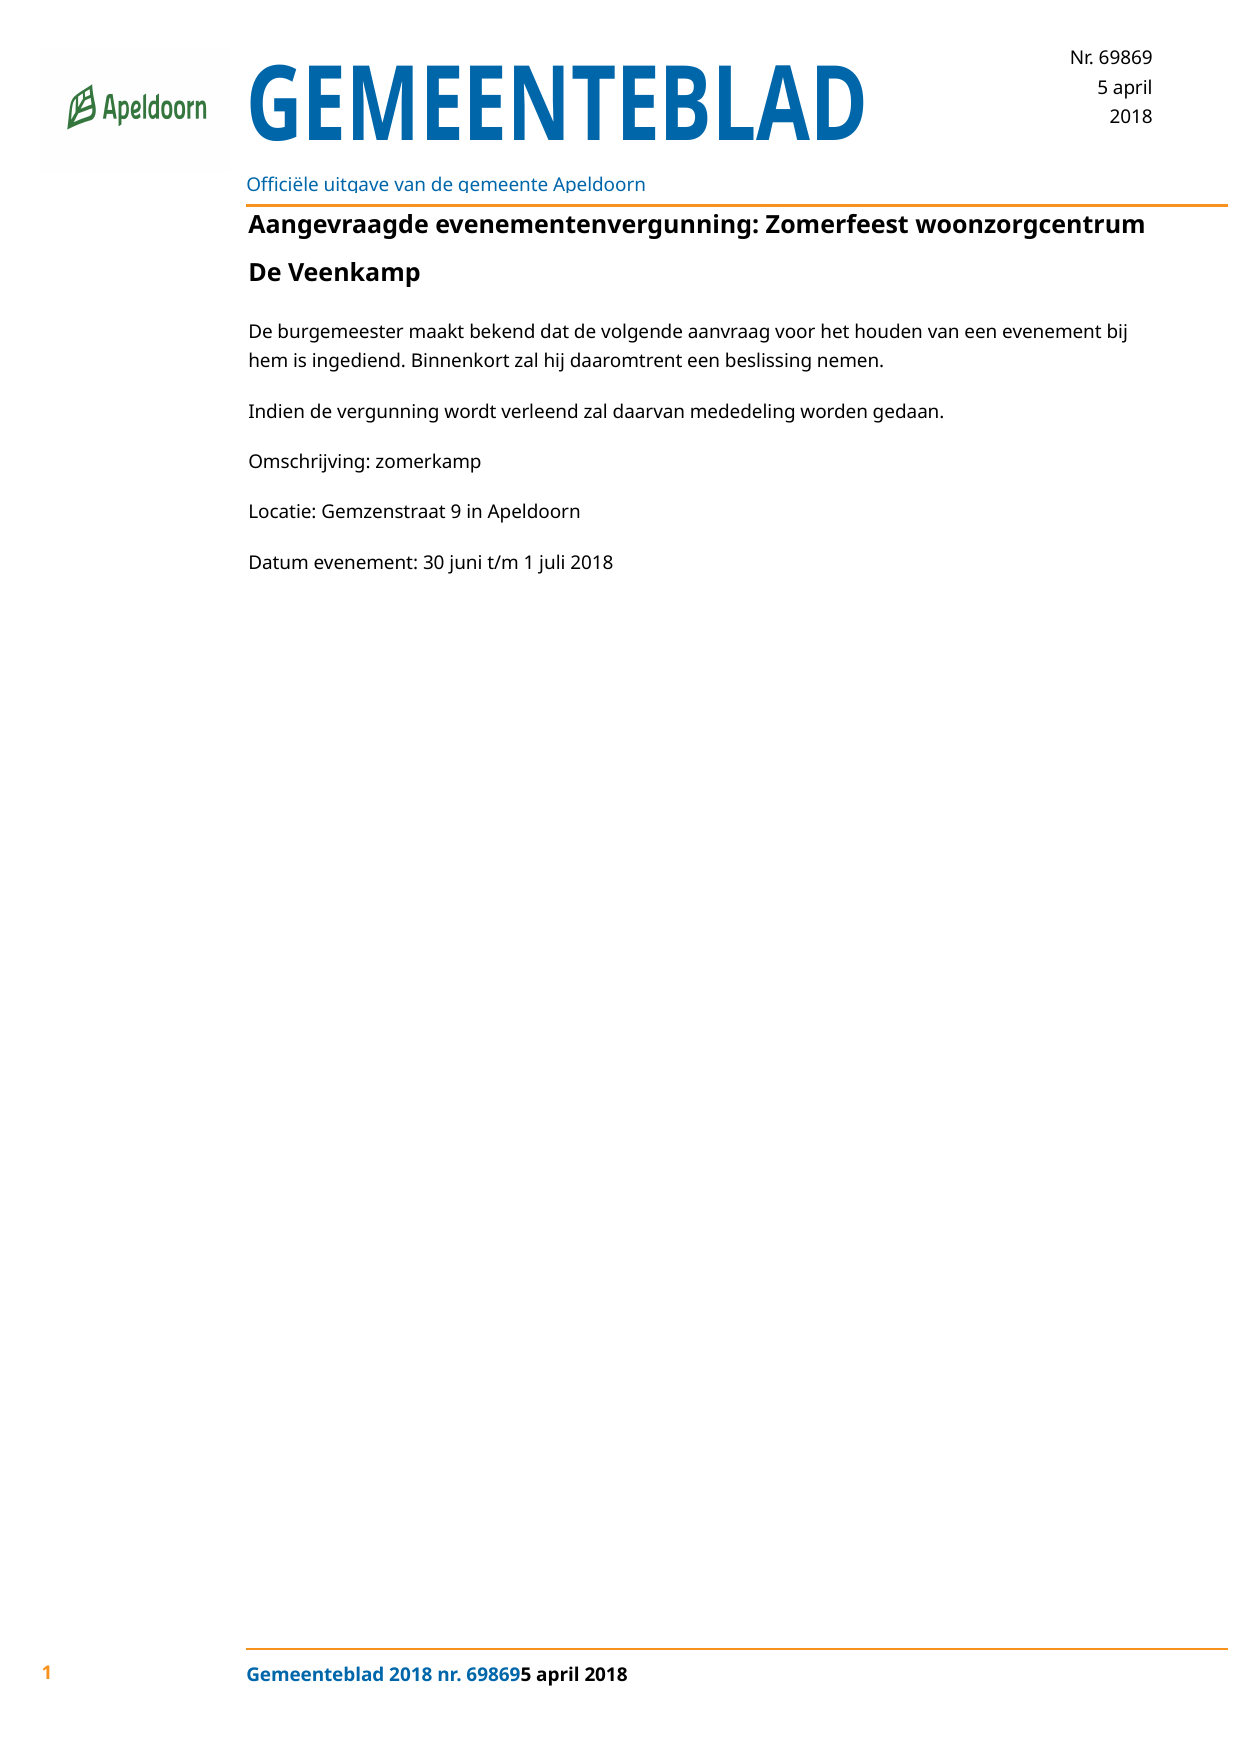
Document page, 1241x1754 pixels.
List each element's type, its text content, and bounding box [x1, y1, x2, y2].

text Datum evenement: 30 juni t/m 1 juli 2018 [248, 549, 1152, 575]
text Locatie: Gemzenstraat 9 in Apeldoorn [248, 499, 1152, 524]
text Omschrijving: zomerkamp [248, 448, 1152, 474]
text De burgemeester maakt bekend dat de volgende aanvraag voor het houden van een evenement bij hem is ingediend. Binnenkort zal hij daaromtrent een beslissing nemen. [248, 318, 1152, 373]
text Indien de vergunning wordt verleend zal daarvan mededeling worden gedaan. [248, 398, 1152, 424]
text Aangevraagde evenementenvergunning: Zomerfeest woonzorgcentrum De Veenkamp [248, 207, 1152, 288]
picture [41, 47, 231, 172]
